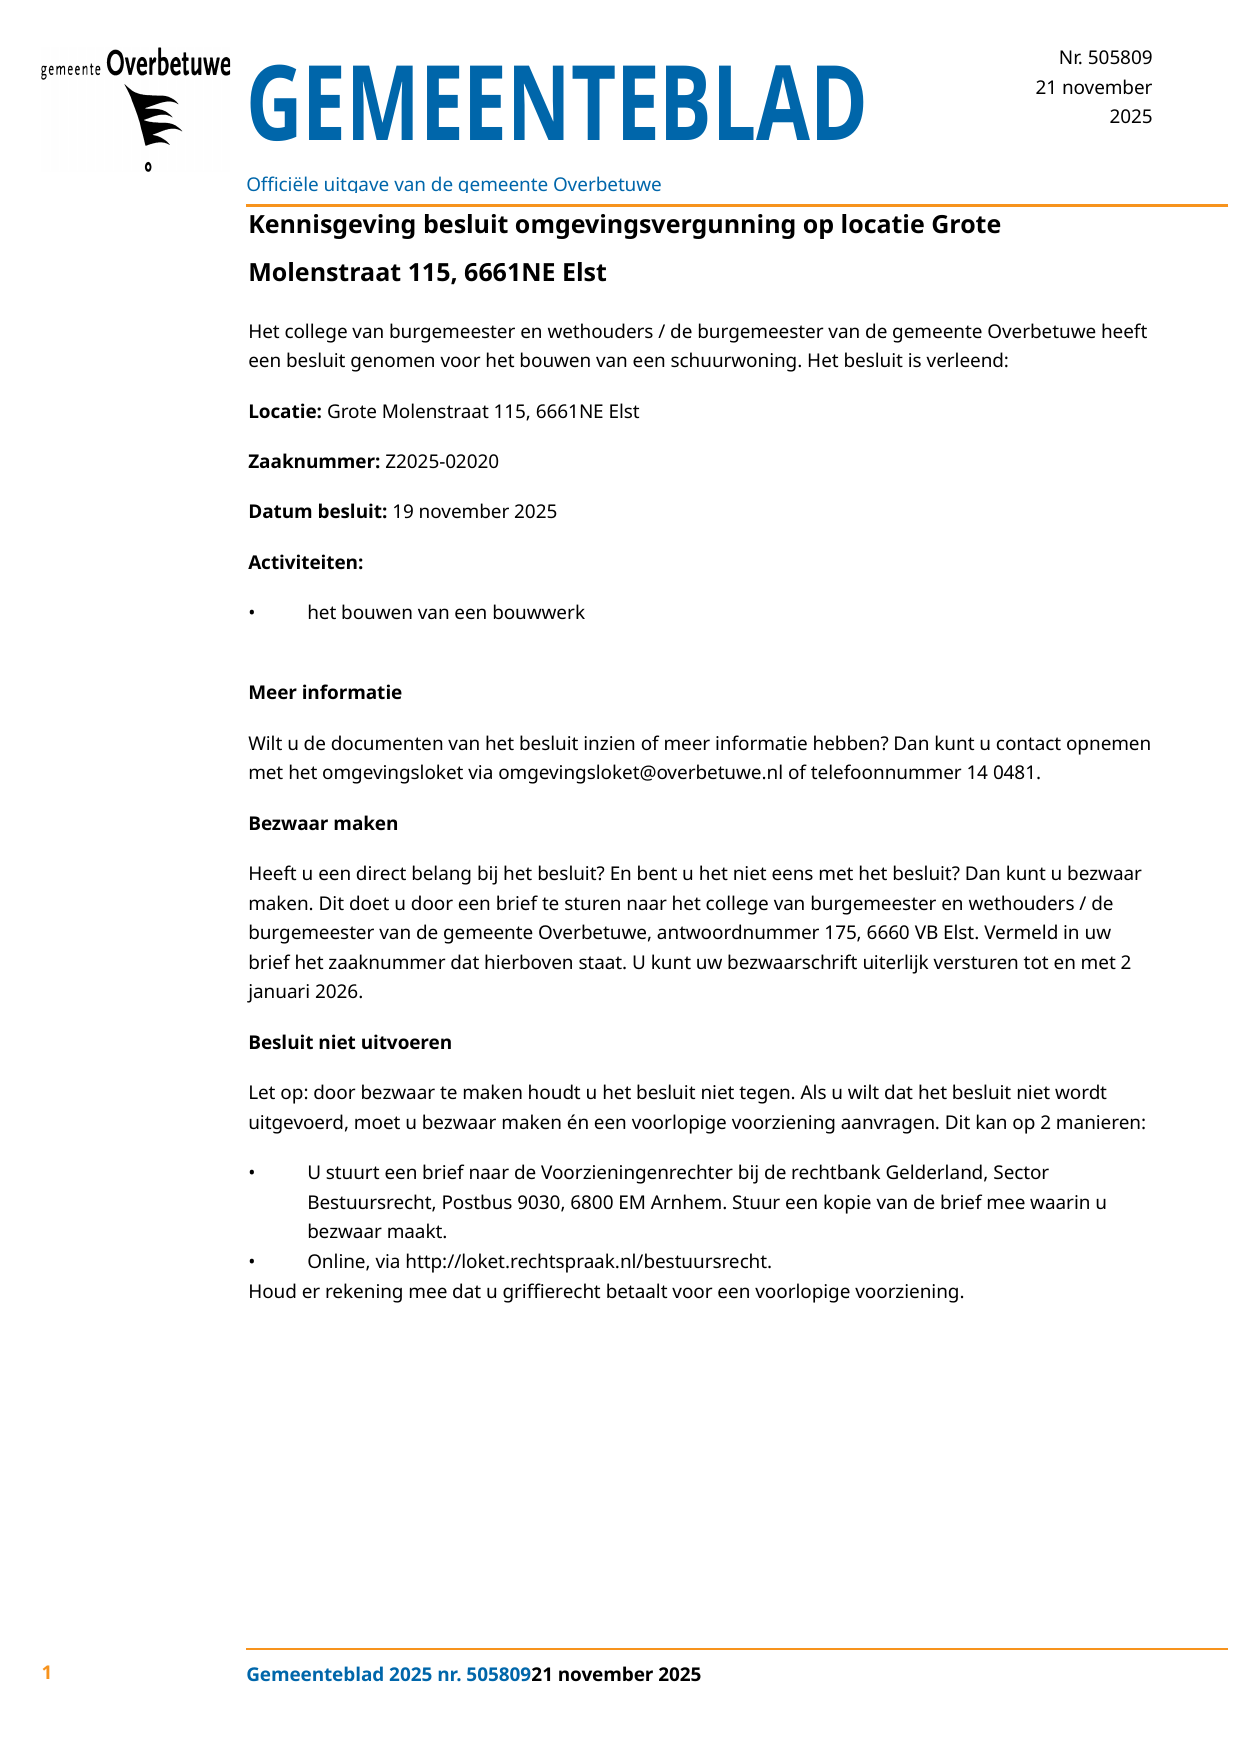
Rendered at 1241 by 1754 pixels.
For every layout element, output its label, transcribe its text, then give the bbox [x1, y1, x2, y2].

text Let op: door bezwaar te maken houdt u het besluit niet tegen. Als u wilt dat het besluit niet wordt uitgevoerd, moet u bezwaar maken én een voorlopige voorziening aanvragen. Dit kan op 2 manieren: [248, 1079, 1152, 1135]
text Locatie: Grote Molenstraat 115, 6661NE Elst [248, 398, 1152, 424]
text Wilt u de documenten van het besluit inzien of meer informatie hebben? Dan kunt u contact opnemen met het omgevingsloket via omgevingsloket@overbetuwe.nl of telefoonnummer 14 0481. [248, 730, 1152, 785]
picture [41, 47, 231, 172]
text Het college van burgemeester en wethouders / de burgemeester van de gemeente Overbetuwe heeft een besluit genomen voor het bouwen van een schuurwoning. Het besluit is verleend: [248, 318, 1152, 373]
text Meer informatie [248, 679, 1152, 705]
text Besluit niet uitvoeren [248, 1029, 1152, 1055]
text Zaaknummer: Z2025-02020 [248, 448, 1152, 474]
list het bouwen van een bouwwerk [248, 599, 1152, 625]
text Houd er rekening mee dat u griffierecht betaalt voor een voorlopige voorziening. [248, 1278, 1152, 1304]
text Activiteiten: [248, 549, 1152, 575]
list Online, via http://loket.rechtspraak.nl/bestuursrecht. [248, 1248, 1152, 1274]
text Bezwaar maken [248, 810, 1152, 836]
text Datum besluit: 19 november 2025 [248, 499, 1152, 524]
list U stuurt een brief naar de Voorzieningenrechter bij de rechtbank Gelderland, Sector Bestuursrecht, Postbus 9030, 6800 EM Arnhem. Stuur een kopie van de brief mee waarin u bezwaar maakt. [248, 1159, 1152, 1244]
text Kennisgeving besluit omgevingsvergunning op locatie Grote Molenstraat 115, 6661NE Elst [248, 207, 1152, 288]
text Heeft u een direct belang bij het besluit? En bent u het niet eens met het besluit? Dan kunt u bezwaar maken. Dit doet u door een brief te sturen naar het college van burgemeester en wethouders / de burgemeester van de gemeente Overbetuwe, antwoordnummer 175, 6660 VB Elst. Vermeld in uw brief het zaaknummer dat hierboven staat. U kunt uw bezwaarschrift uiterlijk versturen tot en met 2 januari 2026. [248, 860, 1152, 1004]
